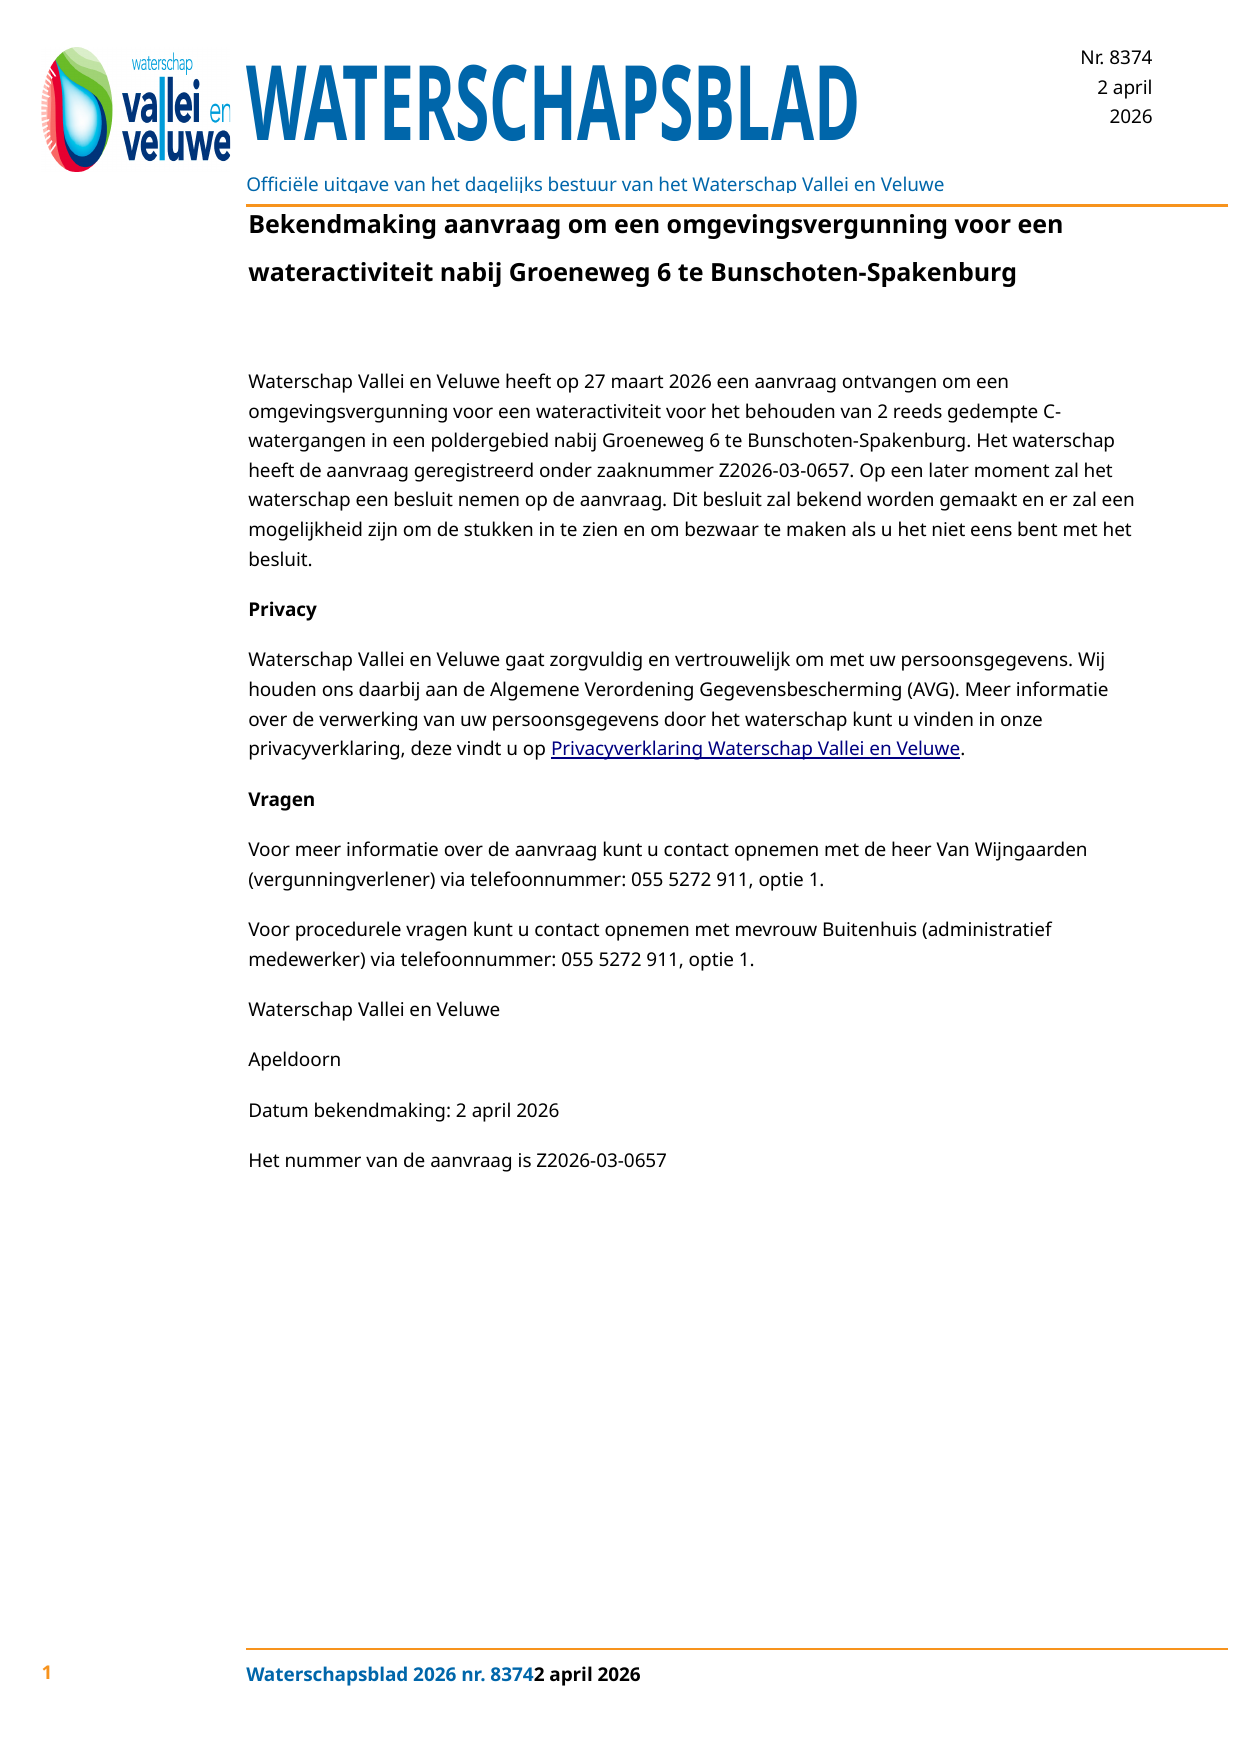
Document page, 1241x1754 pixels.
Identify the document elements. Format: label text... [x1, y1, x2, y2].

text Waterschap Vallei en Veluwe heeft op 27 maart 2026 een aanvraag ontvangen om een omgevingsvergunning voor een wateractiviteit voor het behouden van 2 reeds gedempte C-watergangen in een poldergebied nabij Groeneweg 6 te Bunschoten-Spakenburg. Het waterschap heeft de aanvraag geregistreerd onder zaaknummer Z2026-03-0657. Op een later moment zal het waterschap een besluit nemen op de aanvraag. Dit besluit zal bekend worden gemaakt en er zal een mogelijkheid zijn om de stukken in te zien en om bezwaar te maken als u het niet eens bent met het besluit. [248, 368, 1152, 572]
text Vragen [248, 786, 1152, 812]
text Privacy [248, 596, 1152, 622]
text Voor procedurele vragen kunt u contact opnemen met mevrouw Buitenhuis (administratief medewerker) via telefoonnummer: 055 5272 911, optie 1. [248, 916, 1152, 972]
text Het nummer van de aanvraag is Z2026-03-0657 [248, 1147, 1152, 1173]
text Voor meer informatie over de aanvraag kunt u contact opnemen met de heer Van Wijngaarden (vergunningverlener) via telefoonnummer: 055 5272 911, optie 1. [248, 836, 1152, 892]
text Waterschap Vallei en Veluwe gaat zorgvuldig en vertrouwelijk om met uw persoonsgegevens. Wij houden ons daarbij aan de Algemene Verordening Gegevensbescherming (AVG). Meer informatie over de verwerking van uw persoonsgegevens door het waterschap kunt u vinden in onze privacyverklaring, deze vindt u op Privacyverklaring Waterschap Vallei en Veluwe. [248, 647, 1152, 761]
text Datum bekendmaking: 2 april 2026 [248, 1097, 1152, 1123]
picture [41, 47, 231, 172]
text Waterschap Vallei en Veluwe [248, 996, 1152, 1022]
text Bekendmaking aanvraag om een omgevingsvergunning voor een wateractiviteit nabij Groeneweg 6 te Bunschoten-Spakenburg [248, 207, 1152, 288]
text Apeldoorn [248, 1047, 1152, 1072]
